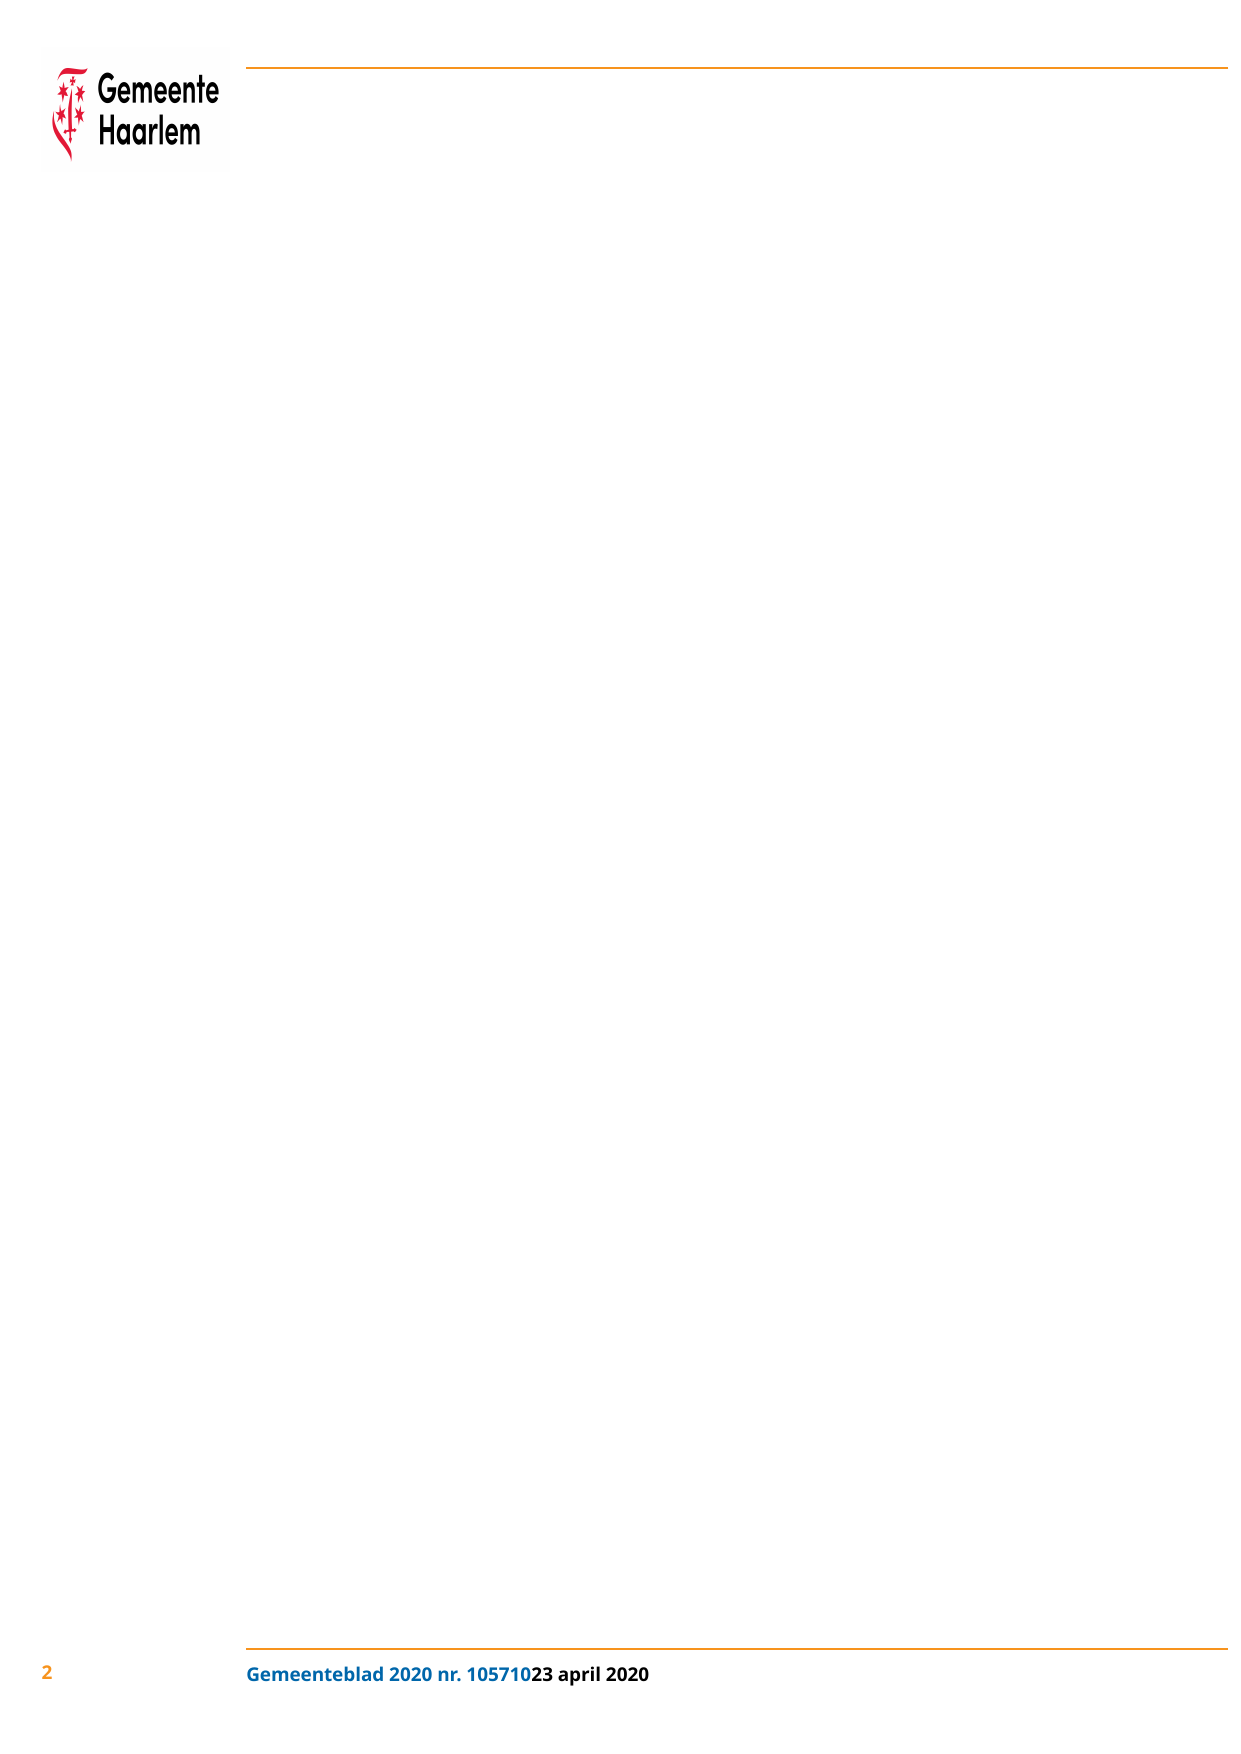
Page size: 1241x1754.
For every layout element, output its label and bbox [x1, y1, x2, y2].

picture [41, 47, 231, 172]
